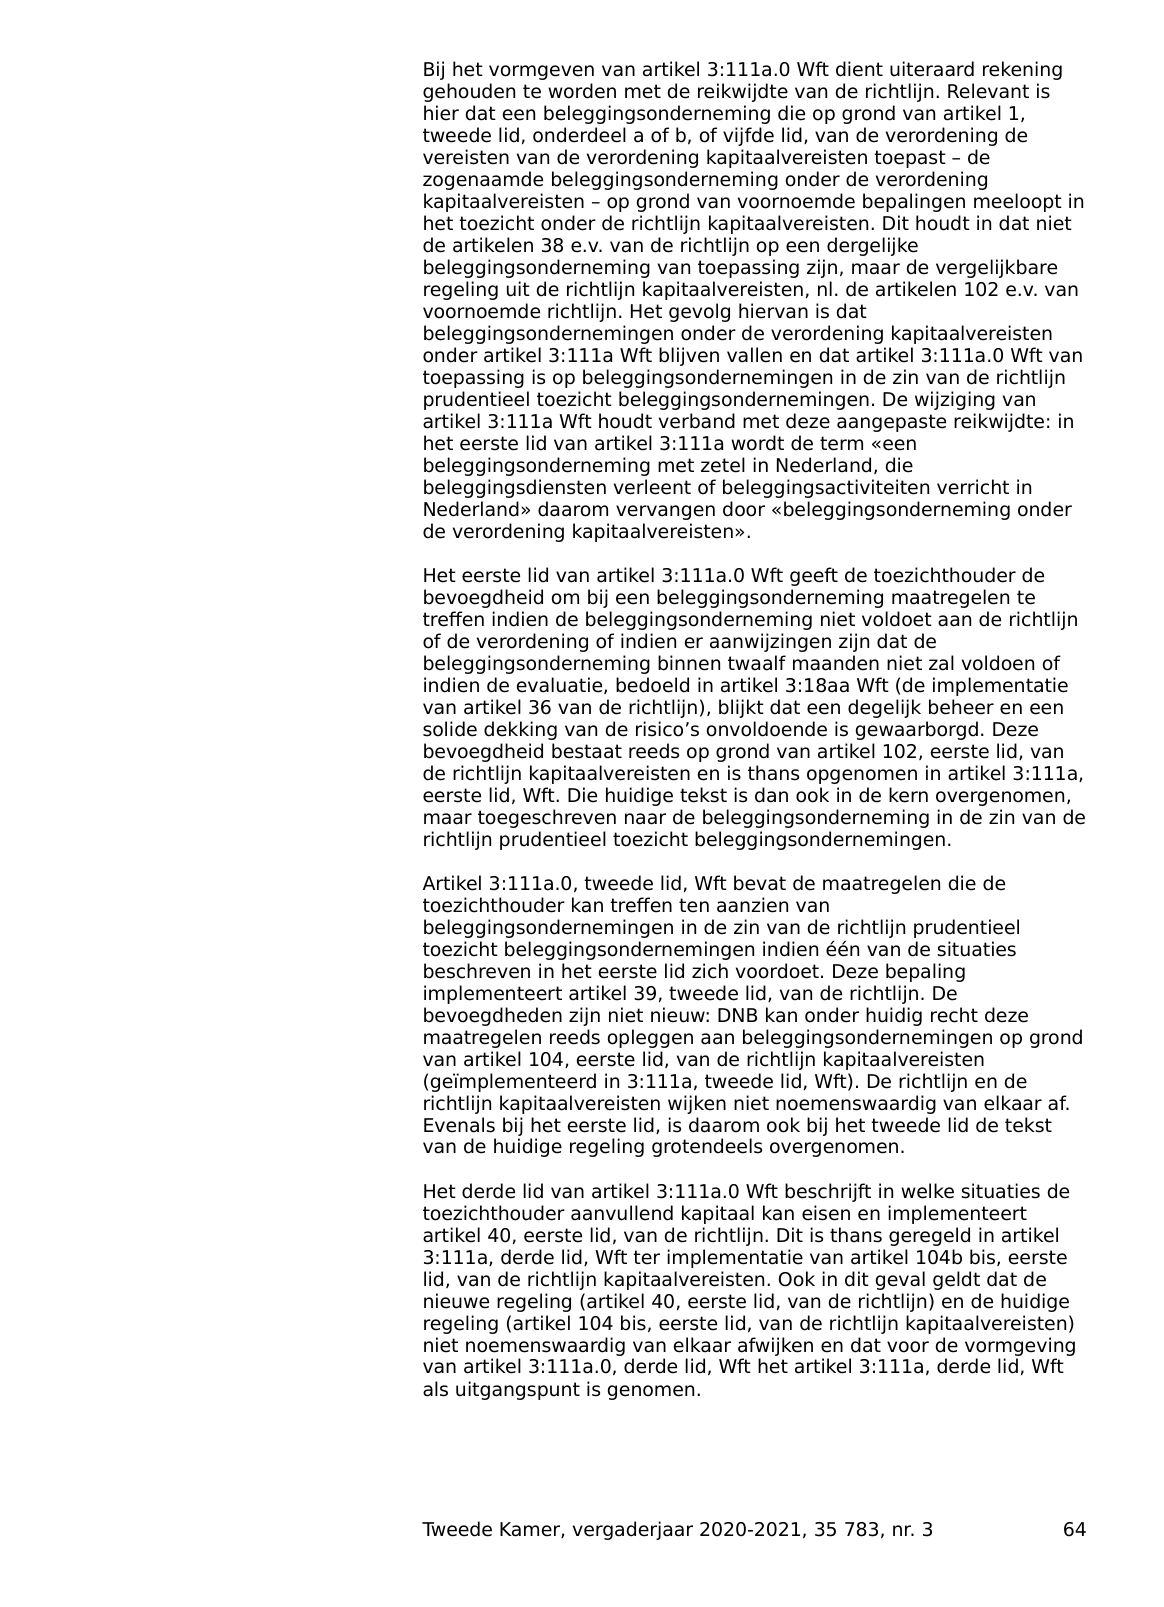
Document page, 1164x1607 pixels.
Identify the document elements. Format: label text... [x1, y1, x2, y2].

text Bij het vormgeven van artikel 3:111a.0 Wft dient uiteraard rekening gehouden te worden met de reikwijdte van de richtlijn. Relevant is hier dat een beleggingsonderneming die op grond van artikel 1, tweede lid, onderdeel a of b, of vijfde lid, van de verordening de vereisten van de verordening kapitaalvereisten toepast – de zogenaamde beleggingsonderneming onder de verordening kapitaalvereisten – op grond van voornoemde bepalingen meeloopt in het toezicht onder de richtlijn kapitaalvereisten. Dit houdt in dat niet de artikelen 38 e.v. van de richtlijn op een dergelijke beleggingsonderneming van toepassing zijn, maar de vergelijkbare regeling uit de richtlijn kapitaalvereisten, nl. de artikelen 102 e.v. van voornoemde richtlijn. Het gevolg hiervan is dat beleggingsondernemingen onder de verordening kapitaalvereisten onder artikel 3:111a Wft blijven vallen en dat artikel 3:111a.0 Wft van toepassing is op beleggingsondernemingen in de zin van de richtlijn prudentieel toezicht beleggingsondernemingen. De wijziging van artikel 3:111a Wft houdt verband met deze aangepaste reikwijdte: in het eerste lid van artikel 3:111a wordt de term «een beleggingsonderneming met zetel in Nederland, die beleggingsdiensten verleent of beleggingsactiviteiten verricht in Nederland» daarom vervangen door «beleggingsonderneming onder de verordening kapitaalvereisten». [422, 59, 1087, 543]
text Het eerste lid van artikel 3:111a.0 Wft geeft de toezichthouder de bevoegdheid om bij een beleggingsonderneming maatregelen te treffen indien de beleggingsonderneming niet voldoet aan de richtlijn of de verordening of indien er aanwijzingen zijn dat de beleggingsonderneming binnen twaalf maanden niet zal voldoen of indien de evaluatie, bedoeld in artikel 3:18aa Wft (de implementatie van artikel 36 van de richtlijn), blijkt dat een degelijk beheer en een solide dekking van de risico’s onvoldoende is gewaarborgd. Deze bevoegdheid bestaat reeds op grond van artikel 102, eerste lid, van de richtlijn kapitaalvereisten en is thans opgenomen in artikel 3:111a, eerste lid, Wft. Die huidige tekst is dan ook in de kern overgenomen, maar toegeschreven naar de beleggingsonderneming in de zin van de richtlijn prudentieel toezicht beleggingsondernemingen. [422, 565, 1087, 851]
text Artikel 3:111a.0, tweede lid, Wft bevat de maatregelen die de toezichthouder kan treffen ten aanzien van beleggingsondernemingen in de zin van de richtlijn prudentieel toezicht beleggingsondernemingen indien één van de situaties beschreven in het eerste lid zich voordoet. Deze bepaling implementeert artikel 39, tweede lid, van de richtlijn. De bevoegdheden zijn niet nieuw: DNB kan onder huidig recht deze maatregelen reeds opleggen aan beleggingsondernemingen op grond van artikel 104, eerste lid, van de richtlijn kapitaalvereisten (geïmplementeerd in 3:111a, tweede lid, Wft). De richtlijn en de richtlijn kapitaalvereisten wijken niet noemenswaardig van elkaar af. Evenals bij het eerste lid, is daarom ook bij het tweede lid de tekst van de huidige regeling grotendeels overgenomen. [422, 873, 1087, 1158]
text Het derde lid van artikel 3:111a.0 Wft beschrijft in welke situaties de toezichthouder aanvullend kapitaal kan eisen en implementeert artikel 40, eerste lid, van de richtlijn. Dit is thans geregeld in artikel 3:111a, derde lid, Wft ter implementatie van artikel 104b bis, eerste lid, van de richtlijn kapitaalvereisten. Ook in dit geval geldt dat de nieuwe regeling (artikel 40, eerste lid, van de richtlijn) en de huidige regeling (artikel 104 bis, eerste lid, van de richtlijn kapitaalvereisten) niet noemenswaardig van elkaar afwijken en dat voor de vormgeving van artikel 3:111a.0, derde lid, Wft het artikel 3:111a, derde lid, Wft als uitgangspunt is genomen. [422, 1181, 1087, 1400]
